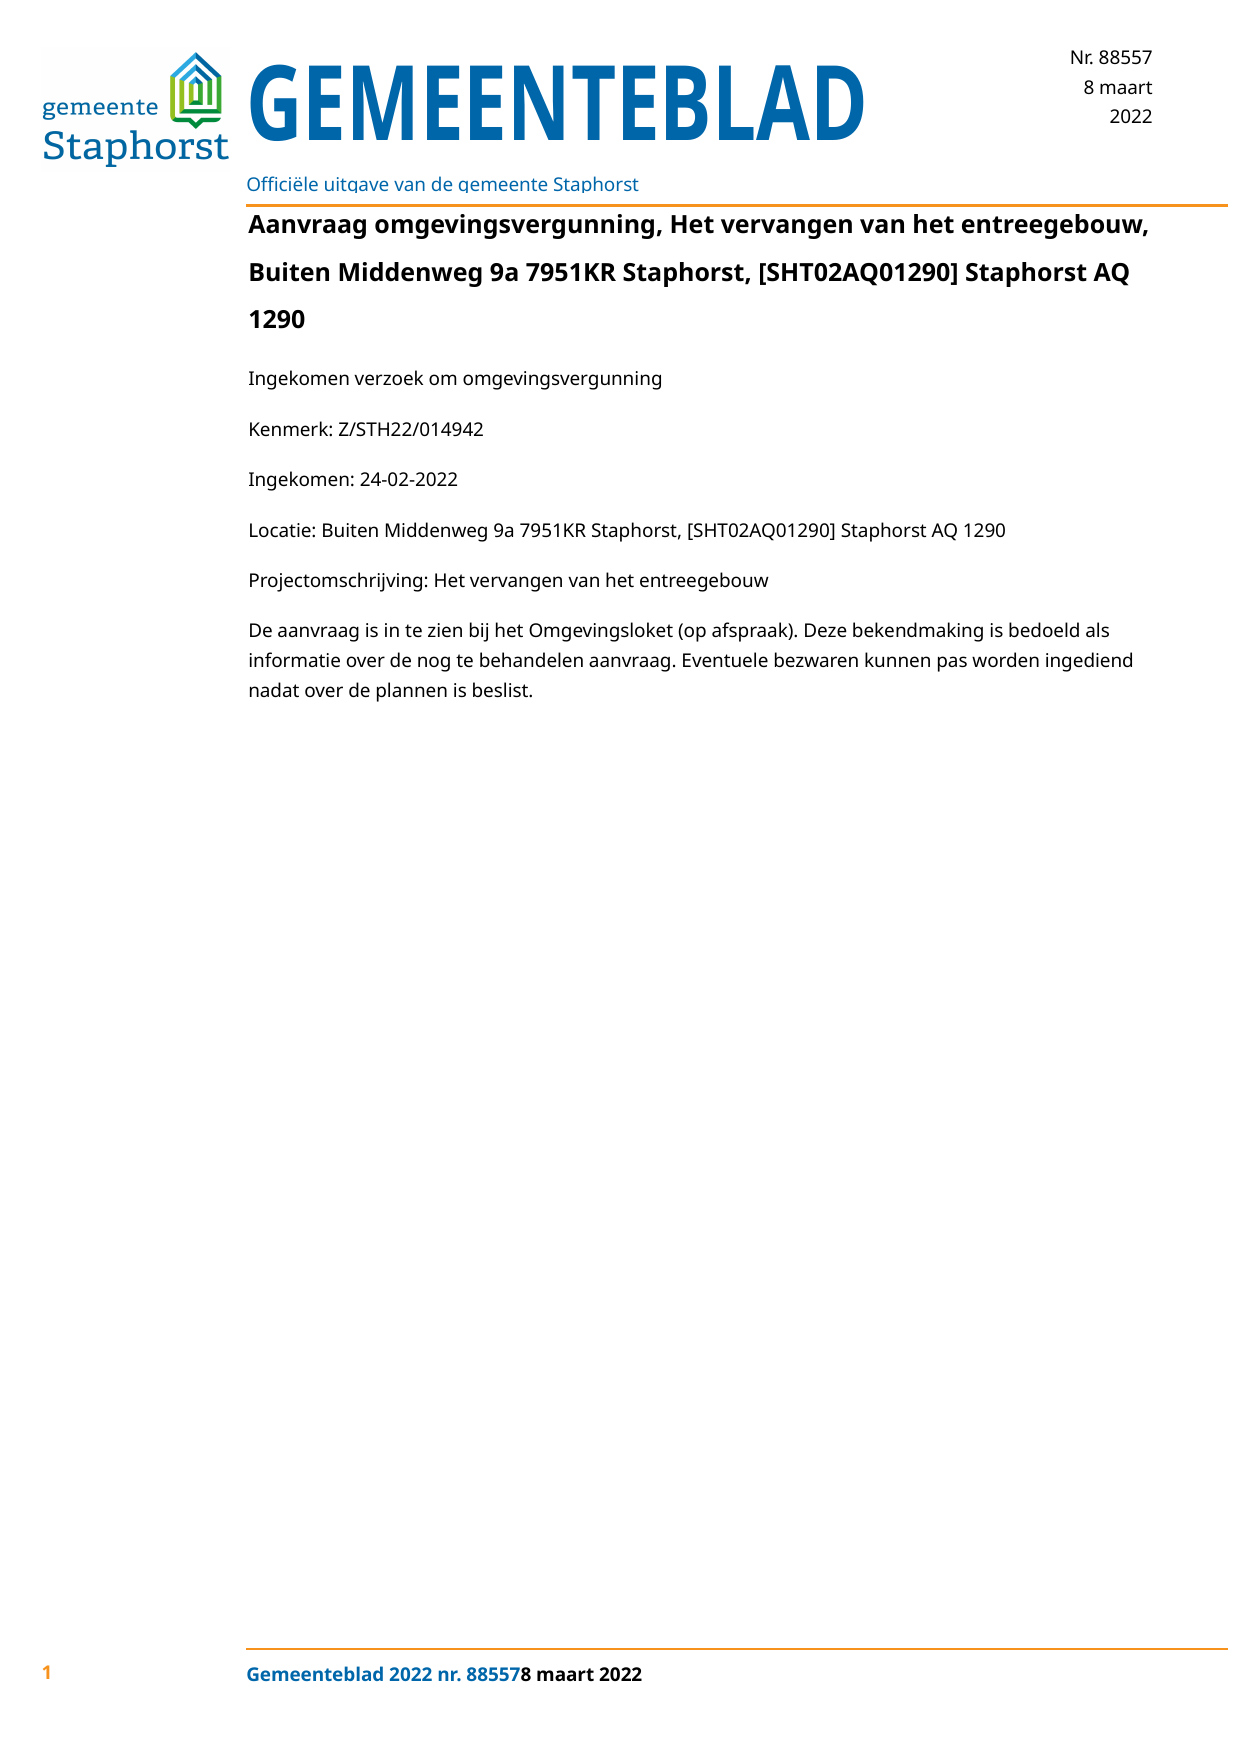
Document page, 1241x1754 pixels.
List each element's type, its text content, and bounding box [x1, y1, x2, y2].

text Kenmerk: Z/STH22/014942 [248, 416, 1152, 442]
text Ingekomen: 24-02-2022 [248, 466, 1152, 492]
text Aanvraag omgevingsvergunning, Het vervangen van het entreegebouw, Buiten Middenweg 9a 7951KR Staphorst, [SHT02AQ01290] Staphorst AQ 1290 [248, 207, 1152, 336]
picture [41, 47, 231, 172]
text Locatie: Buiten Middenweg 9a 7951KR Staphorst, [SHT02AQ01290] Staphorst AQ 1290 [248, 517, 1152, 542]
text Ingekomen verzoek om omgevingsvergunning [248, 366, 1152, 391]
text De aanvraag is in te zien bij het Omgevingsloket (op afspraak). Deze bekendmaking is bedoeld als informatie over de nog te behandelen aanvraag. Eventuele bezwaren kunnen pas worden ingediend nadat over de plannen is beslist. [248, 618, 1152, 702]
text Projectomschrijving: Het vervangen van het entreegebouw [248, 567, 1152, 593]
